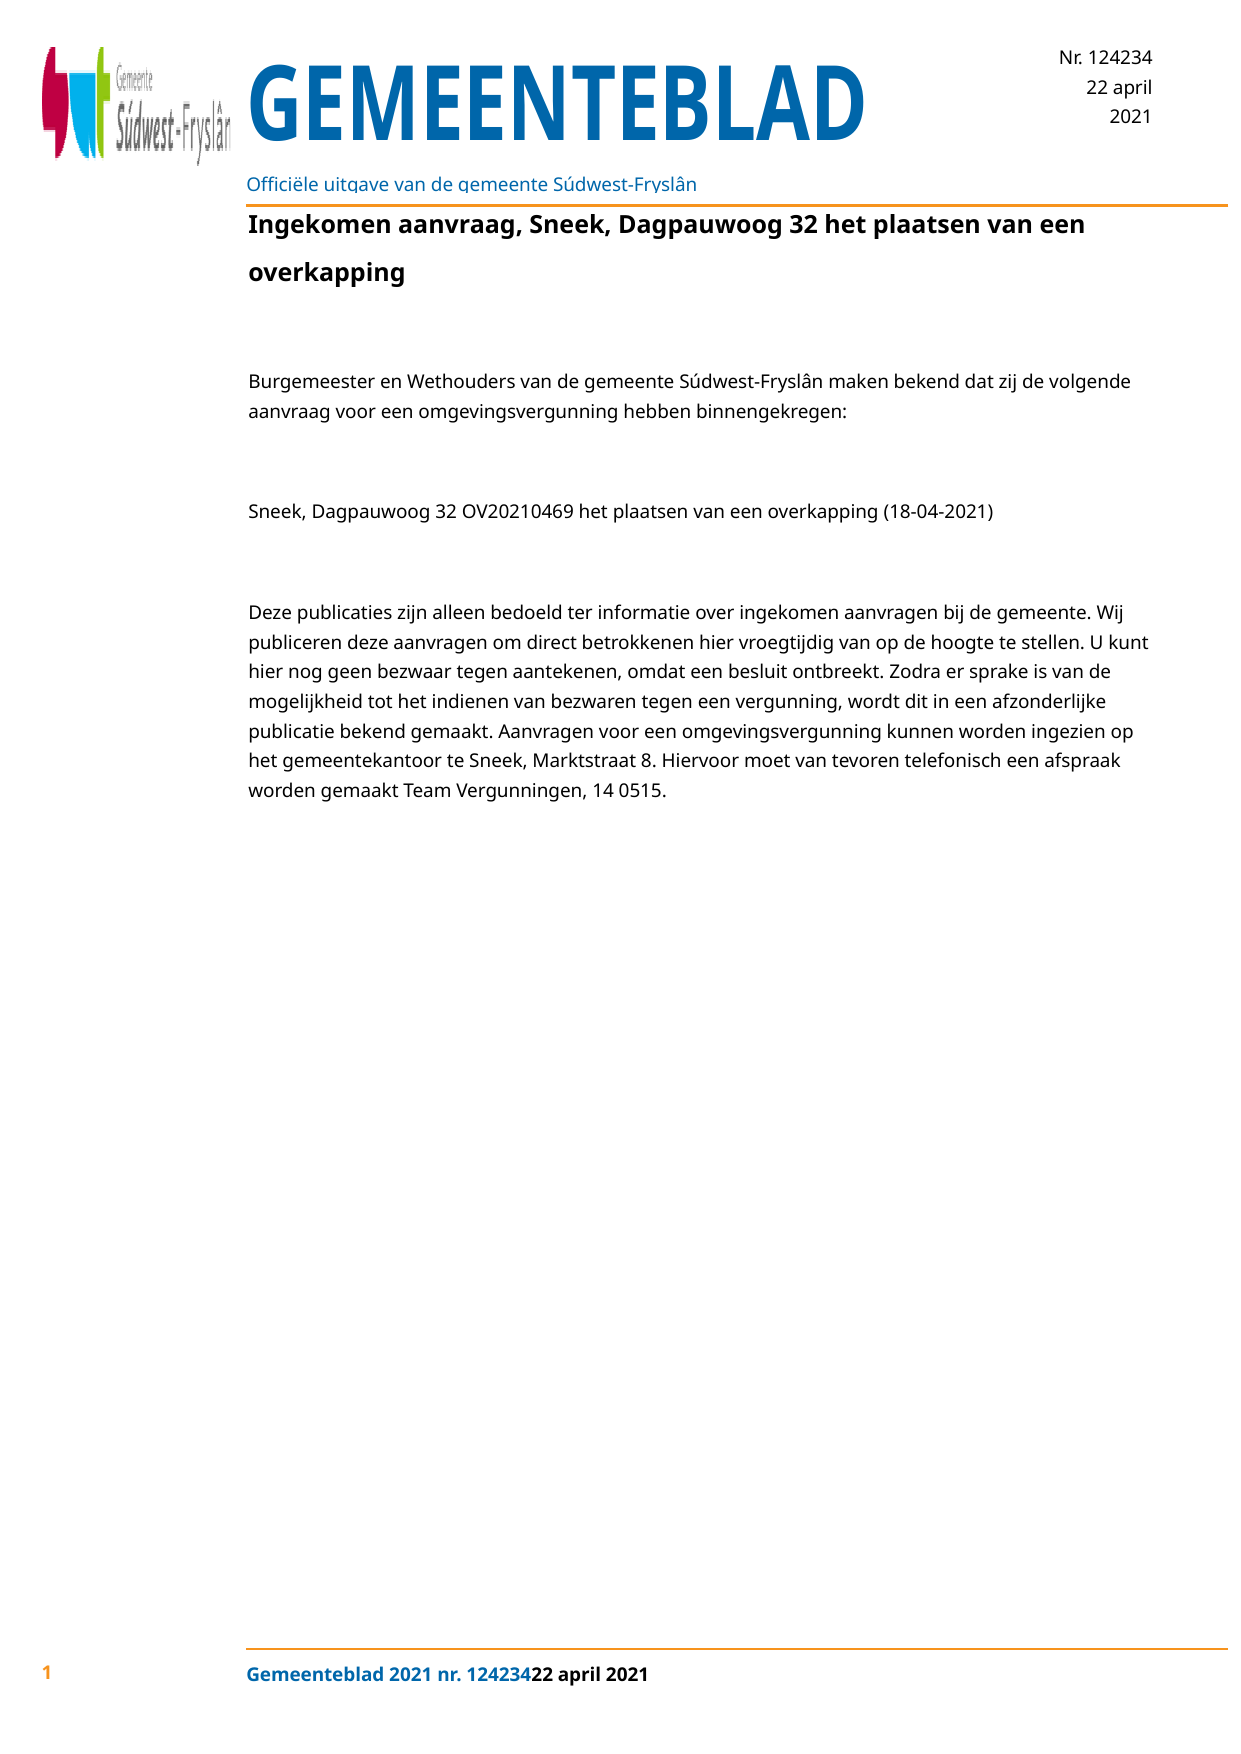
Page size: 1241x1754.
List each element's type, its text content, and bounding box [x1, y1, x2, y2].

text Sneek, Dagpauwoog 32 OV20210469 het plaatsen van een overkapping (18-04-2021) [248, 499, 1152, 524]
picture [41, 47, 231, 172]
text Burgemeester en Wethouders van de gemeente Súdwest-Fryslân maken bekend dat zij de volgende aanvraag voor een omgevingsvergunning hebben binnengekregen: [248, 368, 1152, 424]
text Deze publicaties zijn alleen bedoeld ter informatie over ingekomen aanvragen bij de gemeente. Wij publiceren deze aanvragen om direct betrokkenen hier vroegtijdig van op de hoogte te stellen. U kunt hier nog geen bezwaar tegen aantekenen, omdat een besluit ontbreekt. Zodra er sprake is van de mogelijkheid tot het indienen van bezwaren tegen een vergunning, wordt dit in een afzonderlijke publicatie bekend gemaakt. Aanvragen voor een omgevingsvergunning kunnen worden ingezien op het gemeentekantoor te Sneek, Marktstraat 8. Hiervoor moet van tevoren telefonisch een afspraak worden gemaakt Team Vergunningen, 14 0515. [248, 599, 1152, 803]
text Ingekomen aanvraag, Sneek, Dagpauwoog 32 het plaatsen van een overkapping [248, 207, 1152, 288]
